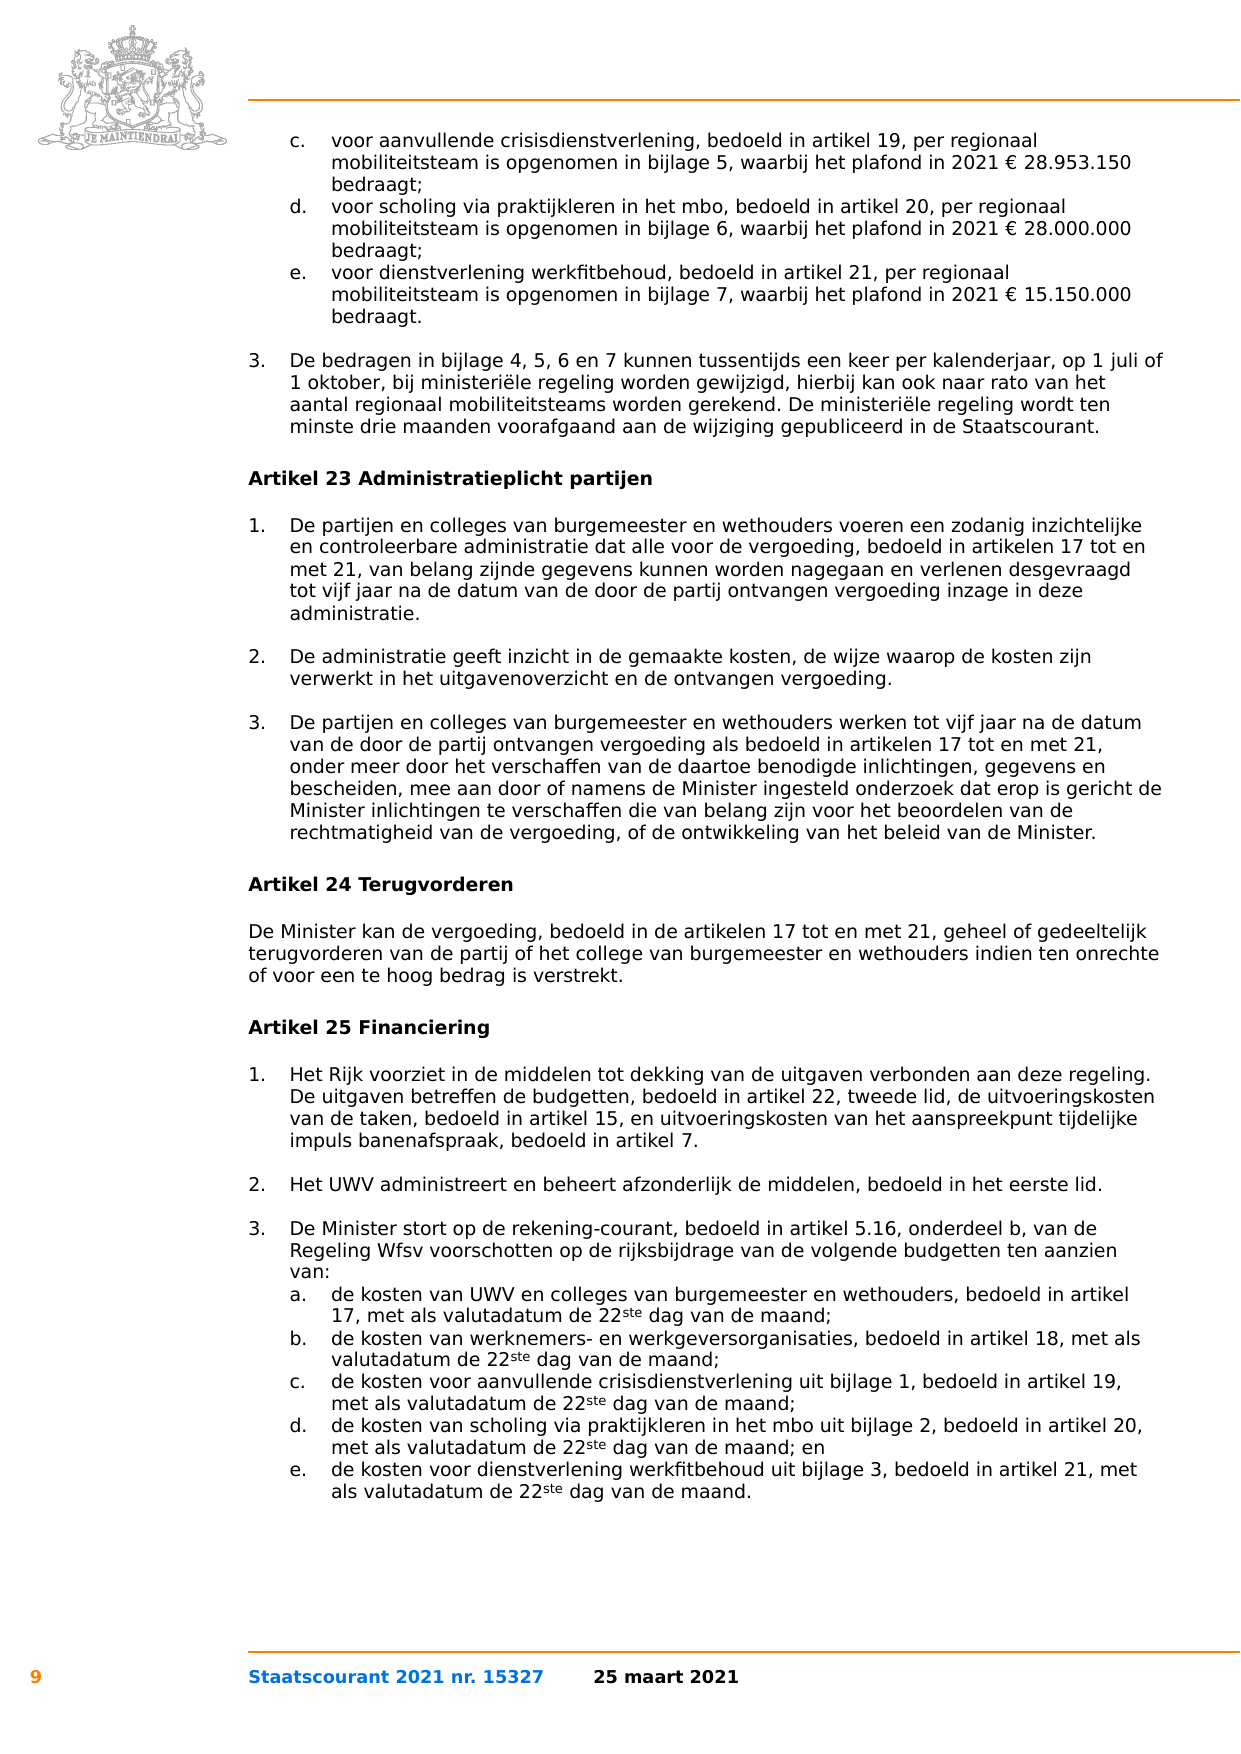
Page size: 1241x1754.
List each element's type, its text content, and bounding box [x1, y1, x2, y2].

text 2. De administratie geeft inzicht in de gemaakte kosten, de wijze waarop de kosten zijn verwerkt in het uitgavenoverzicht en de ontvangen vergoeding. [248, 646, 1163, 690]
text 3. De Minister stort op de rekening-courant, bedoeld in artikel 5.16, onderdeel b, van de Regeling Wfsv voorschotten op de rijksbijdrage van de volgende budgetten ten aanzien van: [248, 1217, 1163, 1283]
subtitle Artikel 24 Terugvorderen [248, 874, 1163, 896]
text c. de kosten voor aanvullende crisisdienstverlening uit bijlage 1, bedoeld in artikel 19, met als valutadatum de 22ste dag van de maand; [289, 1371, 1163, 1415]
text 3. De partijen en colleges van burgemeester en wethouders werken tot vijf jaar na de datum van de door de partij ontvangen vergoeding als bedoeld in artikelen 17 tot en met 21, onder meer door het verschaffen van de daartoe benodigde inlichtingen, gegevens en bescheiden, mee aan door of namens de Minister ingesteld onderzoek dat erop is gericht de Minister inlichtingen te verschaffen die van belang zijn voor het beoordelen van de rechtmatigheid van de vergoeding, of de ontwikkeling van het beleid van de Minister. [248, 712, 1163, 844]
text e. de kosten voor dienstverlening werkfitbehoud uit bijlage 3, bedoeld in artikel 21, met als valutadatum de 22ste dag van de maand. [289, 1459, 1163, 1503]
text 1. Het Rijk voorziet in de middelen tot dekking van de uitgaven verbonden aan deze regeling. De uitgaven betreffen de budgetten, bedoeld in artikel 22, tweede lid, de uitvoeringskosten van de taken, bedoeld in artikel 15, en uitvoeringskosten van het aanspreekpunt tijdelijke impuls banenafspraak, bedoeld in artikel 7. [248, 1064, 1163, 1152]
text d. voor scholing via praktijkleren in het mbo, bedoeld in artikel 20, per regionaal mobiliteitsteam is opgenomen in bijlage 6, waarbij het plafond in 2021 € 28.000.000 bedraagt; [289, 196, 1163, 262]
text a. de kosten van UWV en colleges van burgemeester en wethouders, bedoeld in artikel 17, met als valutadatum de 22ste dag van de maand; [289, 1283, 1163, 1327]
text 2. Het UWV administreert en beheert afzonderlijk de middelen, bedoeld in het eerste lid. [248, 1174, 1163, 1196]
text e. voor dienstverlening werkfitbehoud, bedoeld in artikel 21, per regionaal mobiliteitsteam is opgenomen in bijlage 7, waarbij het plafond in 2021 € 15.150.000 bedraagt. [289, 262, 1163, 328]
text c. voor aanvullende crisisdienstverlening, bedoeld in artikel 19, per regionaal mobiliteitsteam is opgenomen in bijlage 5, waarbij het plafond in 2021 € 28.953.150 bedraagt; [289, 130, 1163, 196]
text 3. De bedragen in bijlage 4, 5, 6 en 7 kunnen tussentijds een keer per kalenderjaar, op 1 juli of 1 oktober, bij ministeriële regeling worden gewijzigd, hierbij kan ook naar rato van het aantal regionaal mobiliteitsteams worden gerekend. De ministeriële regeling wordt ten minste drie maanden voorafgaand aan de wijziging gepubliceerd in de Staatscourant. [248, 349, 1163, 437]
text d. de kosten van scholing via praktijkleren in het mbo uit bijlage 2, bedoeld in artikel 20, met als valutadatum de 22ste dag van de maand; en [289, 1415, 1163, 1459]
subtitle Artikel 23 Administratieplicht partijen [248, 467, 1163, 489]
text b. de kosten van werknemers- en werkgeversorganisaties, bedoeld in artikel 18, met als valutadatum de 22ste dag van de maand; [289, 1327, 1163, 1371]
text De Minister kan de vergoeding, bedoeld in de artikelen 17 tot en met 21, geheel of gedeeltelijk terugvorderen van de partij of het college van burgemeester en wethouders indien ten onrechte of voor een te hoog bedrag is verstrekt. [248, 921, 1163, 987]
picture [38, 25, 227, 150]
text 1. De partijen en colleges van burgemeester en wethouders voeren een zodanig inzichtelijke en controleerbare administratie dat alle voor de vergoeding, bedoeld in artikelen 17 tot en met 21, van belang zijnde gegevens kunnen worden nagegaan en verlenen desgevraagd tot vijf jaar na de datum van de door de partij ontvangen vergoeding inzage in deze administratie. [248, 514, 1163, 624]
subtitle Artikel 25 Financiering [248, 1017, 1163, 1039]
